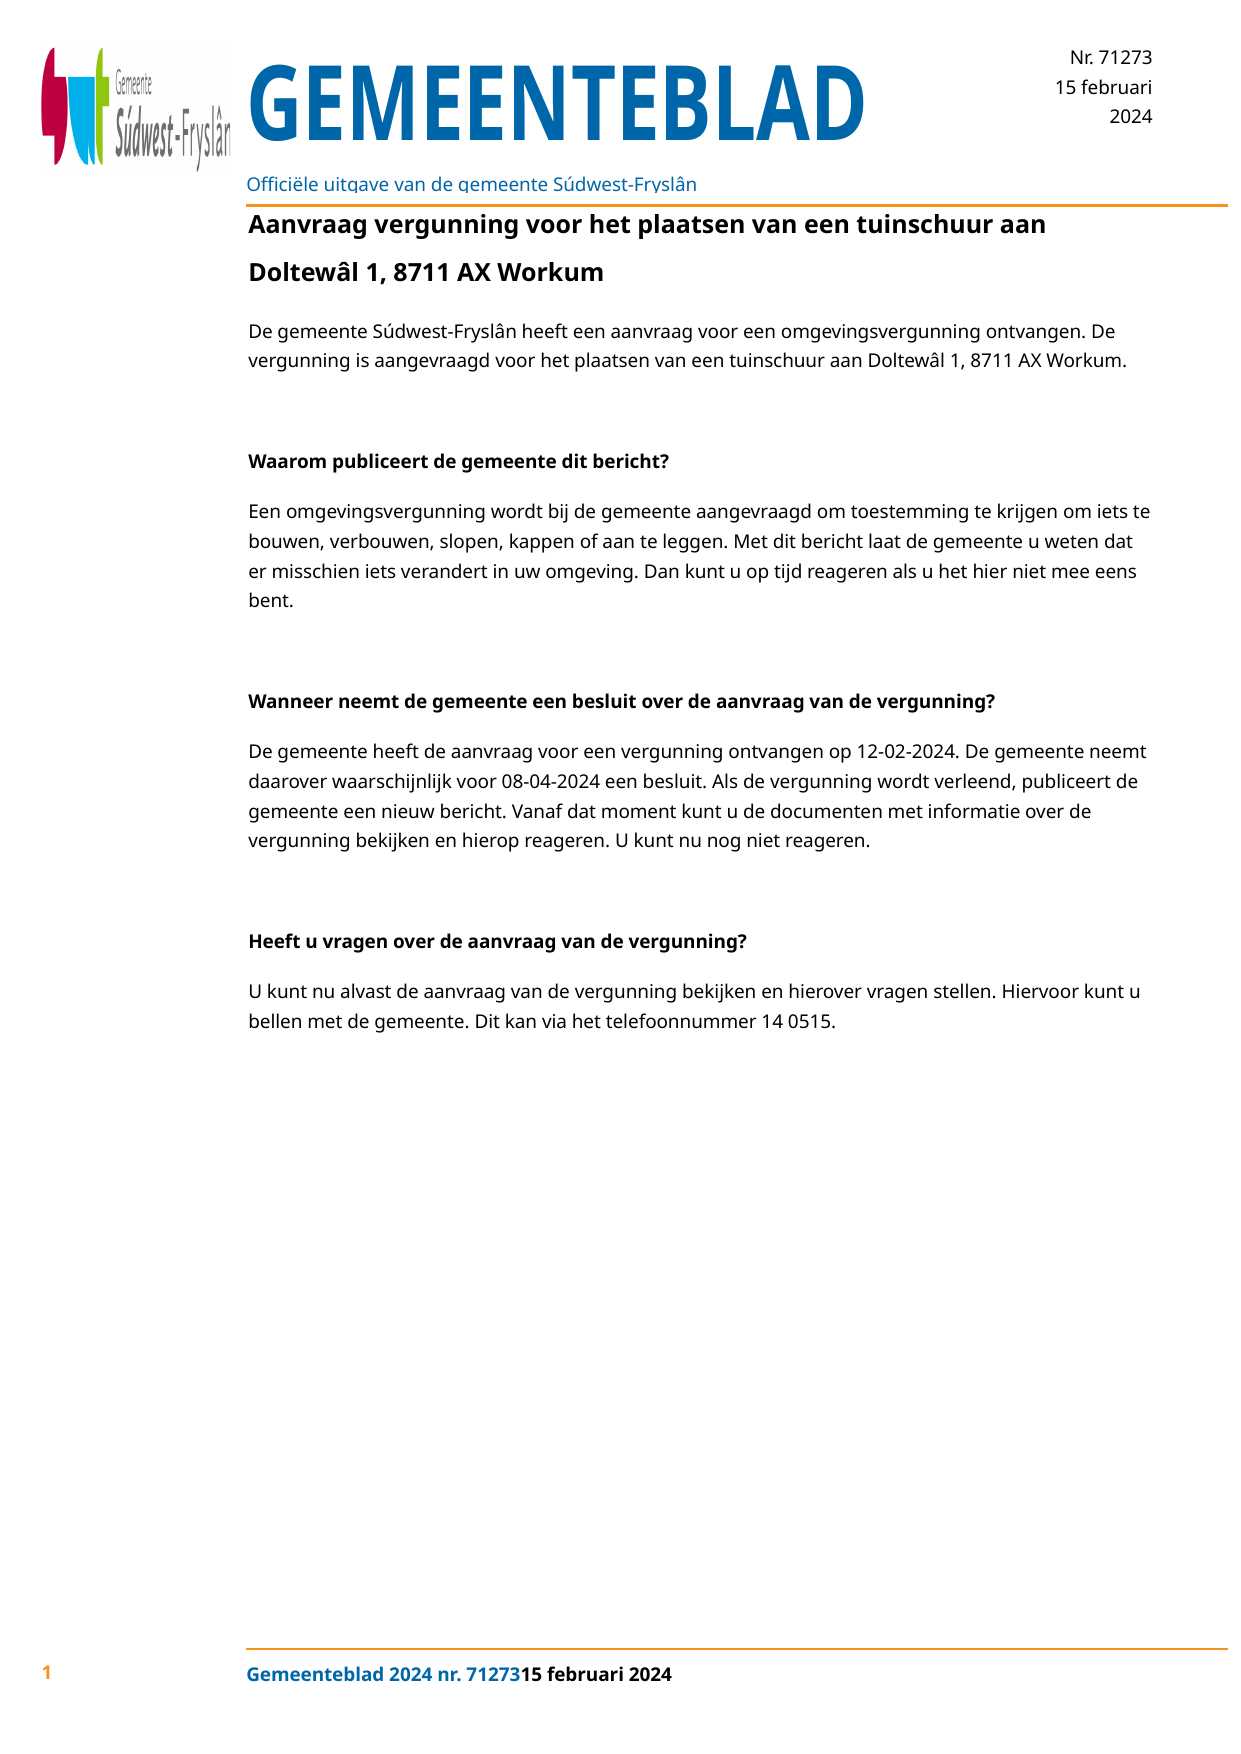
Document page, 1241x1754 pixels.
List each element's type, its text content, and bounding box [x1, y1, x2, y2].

text Waarom publiceert de gemeente dit bericht? [248, 448, 1152, 474]
picture [41, 47, 231, 172]
text Een omgevingsvergunning wordt bij de gemeente aangevraagd om toestemming te krijgen om iets te bouwen, verbouwen, slopen, kappen of aan te leggen. Met dit bericht laat de gemeente u weten dat er misschien iets verandert in uw omgeving. Dan kunt u op tijd reageren als u het hier niet mee eens bent. [248, 499, 1152, 613]
text Wanneer neemt de gemeente een besluit over de aanvraag van de vergunning? [248, 688, 1152, 714]
text De gemeente heeft de aanvraag voor een vergunning ontvangen op 12-02-2024. De gemeente neemt daarover waarschijnlijk voor 08-04-2024 een besluit. Als de vergunning wordt verleend, publiceert de gemeente een nieuw bericht. Vanaf dat moment kunt u de documenten met informatie over de vergunning bekijken en hierop reageren. U kunt nu nog niet reageren. [248, 739, 1152, 853]
text Aanvraag vergunning voor het plaatsen van een tuinschuur aan Doltewâl 1, 8711 AX Workum [248, 207, 1152, 288]
text De gemeente Súdwest-Fryslân heeft een aanvraag voor een omgevingsvergunning ontvangen. De vergunning is aangevraagd voor het plaatsen van een tuinschuur aan Doltewâl 1, 8711 AX Workum. [248, 318, 1152, 373]
text Heeft u vragen over de aanvraag van de vergunning? [248, 928, 1152, 954]
text U kunt nu alvast de aanvraag van de vergunning bekijken en hierover vragen stellen. Hiervoor kunt u bellen met de gemeente. Dit kan via het telefoonnummer 14 0515. [248, 979, 1152, 1034]
